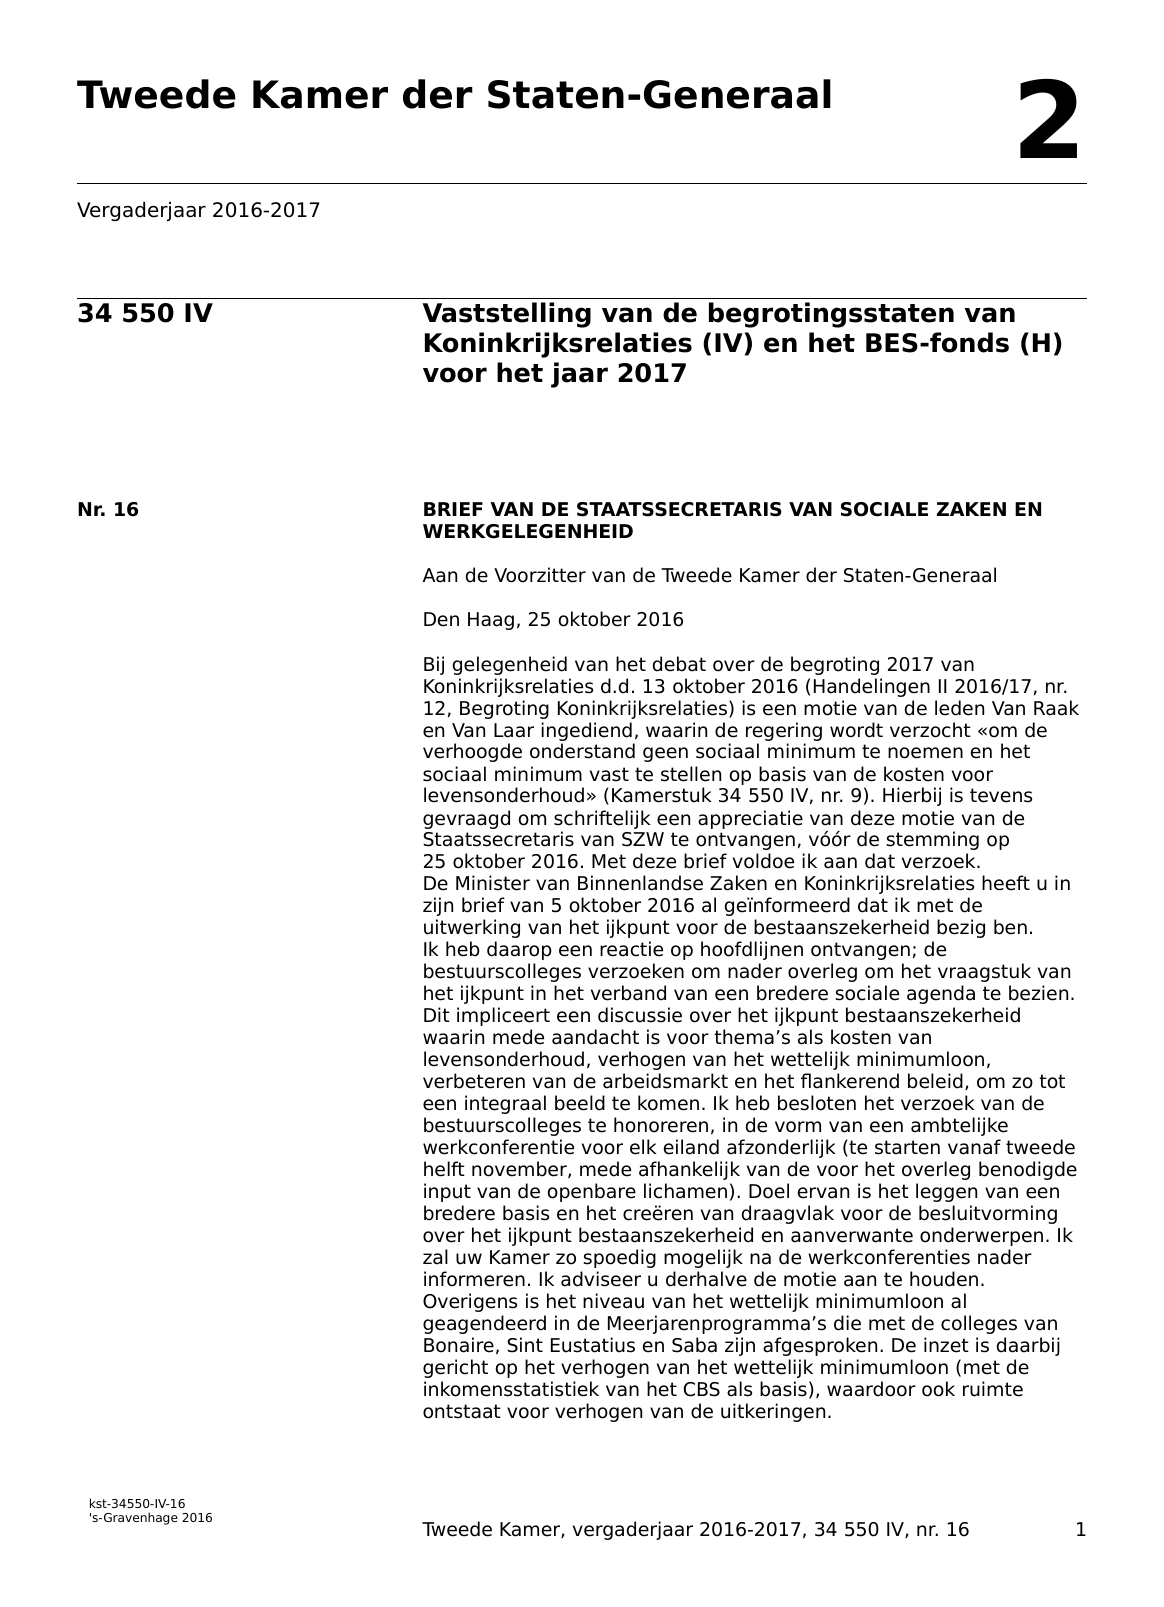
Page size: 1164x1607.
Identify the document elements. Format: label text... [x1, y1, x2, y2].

table_header 2 [886, 59, 1087, 183]
table_header Tweede Kamer der Staten-Generaal [77, 59, 886, 183]
table_cell Vergaderjaar 2016-2017 [77, 184, 1087, 298]
text De Minister van Binnenlandse Zaken en Koninkrijksrelaties heeft u in zijn brief van 5 oktober 2016 al geïnformeerd dat ik met de uitwerking van het ijkpunt voor de bestaanszekerheid bezig ben. [422, 873, 1087, 939]
text Bij gelegenheid van het debat over de begroting 2017 van Koninkrijksrelaties d.d. 13 oktober 2016 (Handelingen II 2016/17, nr. 12, Begroting Koninkrijksrelaties) is een motie van de leden Van Raak en Van Laar ingediend, waarin de regering wordt verzocht «om de verhoogde onderstand geen sociaal minimum te noemen en het sociaal minimum vast te stellen op basis van de kosten voor levensonderhoud» (Kamerstuk 34 550 IV, nr. 9). Hierbij is tevens gevraagd om schriftelijk een appreciatie van deze motie van de Staatssecretaris van SZW te ontvangen, vóór de stemming op 25 oktober 2016. Met deze brief voldoe ik aan dat verzoek. [422, 653, 1087, 873]
text Den Haag, 25 oktober 2016 [422, 609, 1087, 631]
subtitle 34 550 IV Vaststelling van de begrotingsstaten van Koninkrijksrelaties (IV) en het BES-fonds (H) voor het jaar 2017 [77, 299, 1087, 388]
text kst-34550-IV-16 [88, 1497, 323, 1511]
text Ik heb daarop een reactie op hoofdlijnen ontvangen; de bestuurscolleges verzoeken om nader overleg om het vraagstuk van het ijkpunt in het verband van een bredere sociale agenda te bezien. Dit impliceert een discussie over het ijkpunt bestaanszekerheid waarin mede aandacht is voor thema’s als kosten van levensonderhoud, verhogen van het wettelijk minimumloon, verbeteren van de arbeidsmarkt en het flankerend beleid, om zo tot een integraal beeld te komen. Ik heb besloten het verzoek van de bestuurscolleges te honoreren, in de vorm van een ambtelijke werkconferentie voor elk eiland afzonderlijk (te starten vanaf tweede helft november, mede afhankelijk van de voor het overleg benodigde input van de openbare lichamen). Doel ervan is het leggen van een bredere basis en het creëren van draagvlak voor de besluitvorming over het ijkpunt bestaanszekerheid en aanverwante onderwerpen. Ik zal uw Kamer zo spoedig mogelijk na de werkconferenties nader informeren. Ik adviseer u derhalve de motie aan te houden. [422, 939, 1087, 1291]
text Overigens is het niveau van het wettelijk minimumloon al geagendeerd in de Meerjarenprogramma’s die met de colleges van Bonaire, Sint Eustatius en Saba zijn afgesproken. De inzet is daarbij gericht op het verhogen van het wettelijk minimumloon (met de inkomensstatistiek van het CBS als basis), waardoor ook ruimte ontstaat voor verhogen van de uitkeringen. [422, 1291, 1087, 1423]
text 's-Gravenhage 2016 [88, 1511, 323, 1525]
subtitle Nr. 16 BRIEF VAN DE STAATSSECRETARIS VAN SOCIALE ZAKEN EN WERKGELEGENHEID [77, 499, 1087, 543]
text Aan de Voorzitter van de Tweede Kamer der Staten-Generaal [422, 565, 1087, 587]
